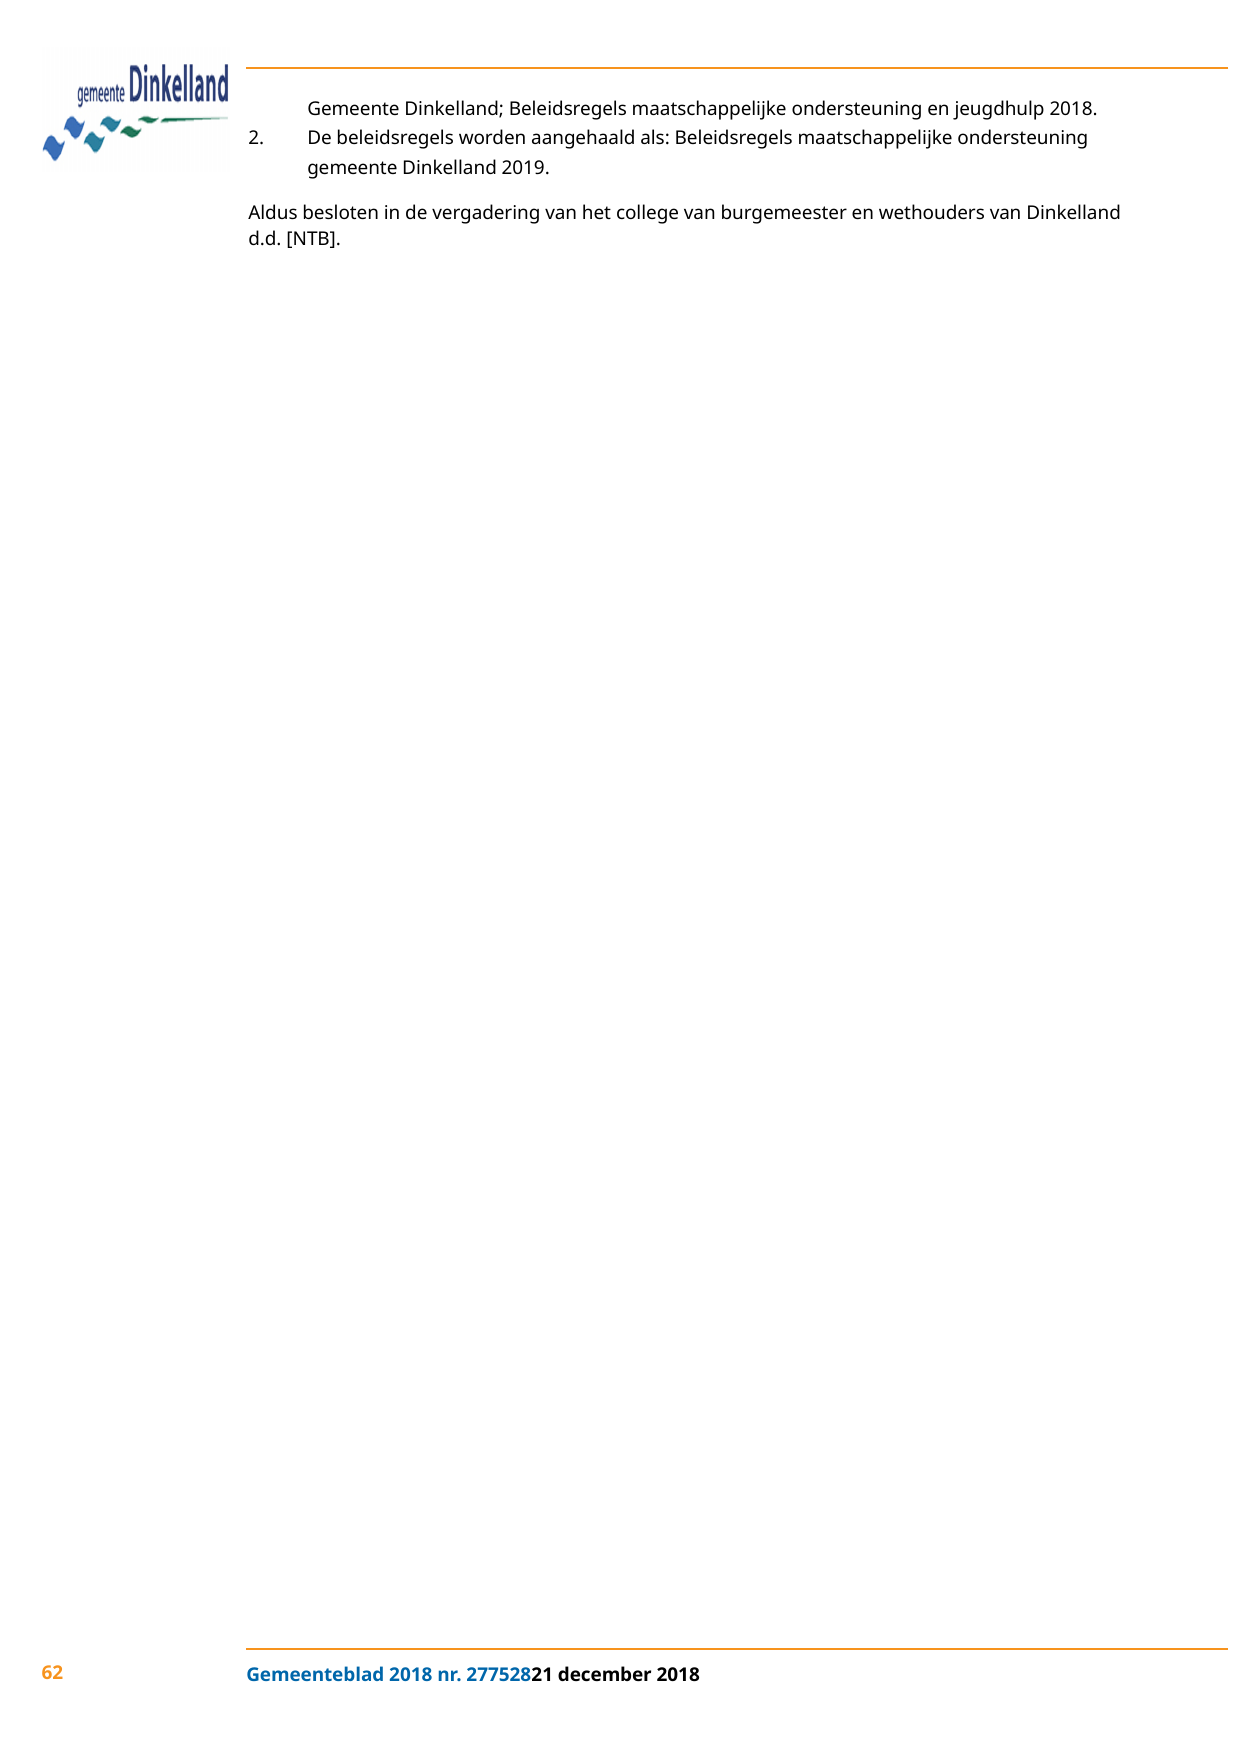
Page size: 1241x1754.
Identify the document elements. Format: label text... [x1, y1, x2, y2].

picture [41, 47, 231, 172]
text Aldus besloten in de vergadering van het college van burgemeester en wethouders van Dinkelland d.d. [NTB]. [248, 199, 1152, 251]
list Gemeente Dinkelland; Beleidsregels maatschappelijke ondersteuning en jeugdhulp 2018. [248, 95, 1152, 121]
list De beleidsregels worden aangehaald als: Beleidsregels maatschappelijke ondersteuning gemeente Dinkelland 2019. [248, 124, 1152, 180]
